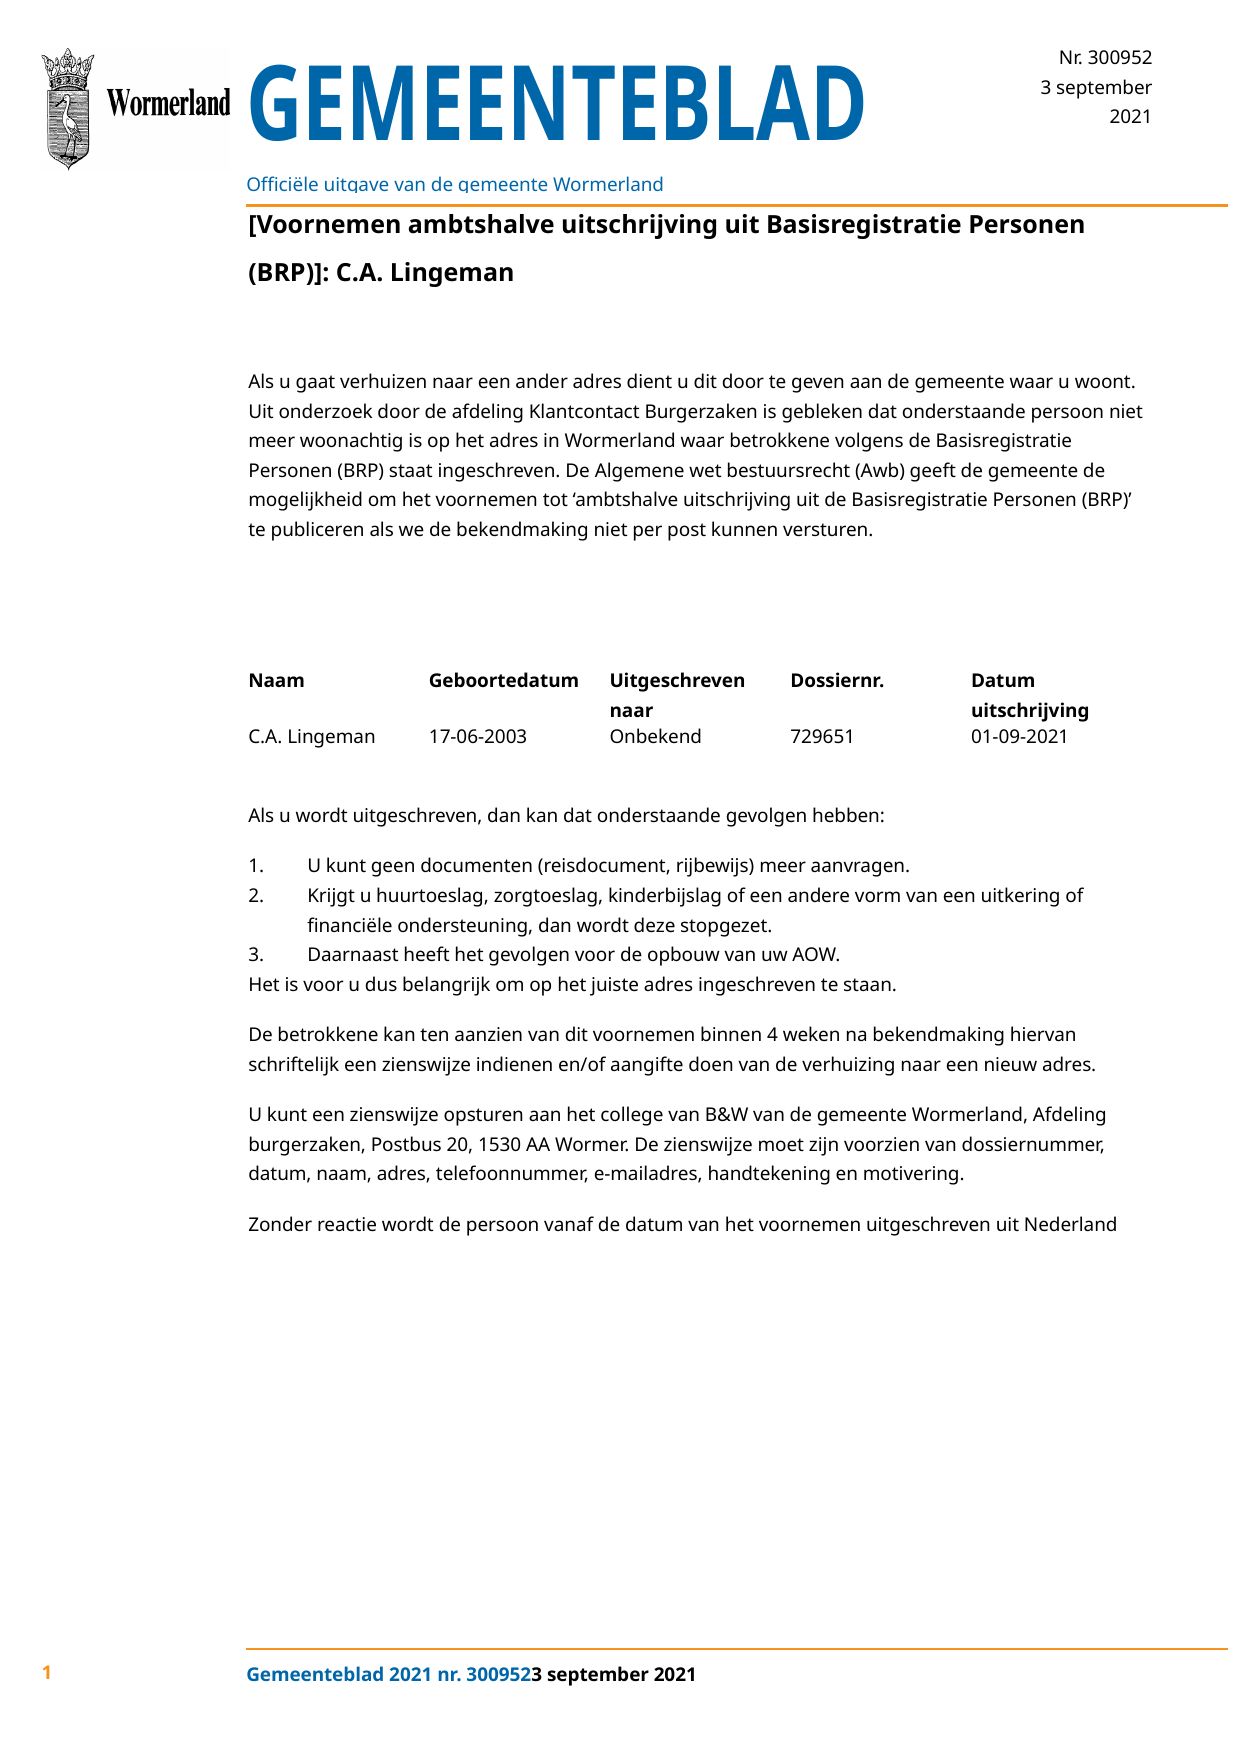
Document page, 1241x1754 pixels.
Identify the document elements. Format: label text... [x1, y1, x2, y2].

table_cell 729651 [790, 723, 971, 749]
text Als u wordt uitgeschreven, dan kan dat onderstaande gevolgen hebben: [248, 802, 1152, 828]
text Het is voor u dus belangrijk om op het juiste adres ingeschreven te staan. [248, 971, 1152, 997]
table_header Datum uitschrijving [971, 668, 1152, 723]
list U kunt geen documenten (reisdocument, rijbewijs) meer aanvragen. [248, 853, 1152, 878]
table_cell C.A. Lingeman [248, 723, 429, 749]
table_cell 01-09-2021 [971, 723, 1152, 749]
list Daarnaast heeft het gevolgen voor de opbouw van uw AOW. [248, 941, 1152, 967]
table_cell Onbekend [609, 723, 790, 749]
text U kunt een zienswijze opsturen aan het college van B&W van de gemeente Wormerland, Afdeling burgerzaken, Postbus 20, 1530 AA Wormer. De zienswijze moet zijn voorzien van dossiernummer, datum, naam, adres, telefoonnummer, e-mailadres, handtekening en motivering. [248, 1101, 1152, 1186]
list Krijgt u huurtoeslag, zorgtoeslag, kinderbijslag of een andere vorm van een uitkering of financiële ondersteuning, dan wordt deze stopgezet. [248, 882, 1152, 938]
text De betrokkene kan ten aanzien van dit voornemen binnen 4 weken na bekendmaking hiervan schriftelijk een zienswijze indienen en/of aangifte doen van de verhuizing naar een nieuw adres. [248, 1021, 1152, 1077]
text Zonder reactie wordt de persoon vanaf de datum van het voornemen uitgeschreven uit Nederland [248, 1211, 1152, 1237]
table_header Uitgeschreven naar [609, 668, 790, 723]
table_cell 17-06-2003 [429, 723, 609, 749]
table_header Dossiernr. [790, 668, 971, 723]
table_header Geboortedatum [429, 668, 609, 723]
table_header Naam [248, 668, 429, 723]
picture [41, 47, 231, 172]
text Als u gaat verhuizen naar een ander adres dient u dit door te geven aan de gemeente waar u woont. Uit onderzoek door de afdeling Klantcontact Burgerzaken is gebleken dat onderstaande persoon niet meer woonachtig is op het adres in Wormerland waar betrokkene volgens de Basisregistratie Personen (BRP) staat ingeschreven. De Algemene wet bestuursrecht (Awb) geeft de gemeente de mogelijkheid om het voornemen tot ‘ambtshalve uitschrijving uit de Basisregistratie Personen (BRP)’ te publiceren als we de bekendmaking niet per post kunnen versturen. [248, 368, 1152, 542]
text [Voornemen ambtshalve uitschrijving uit Basisregistratie Personen (BRP)]: C.A. Lingeman [248, 207, 1152, 288]
